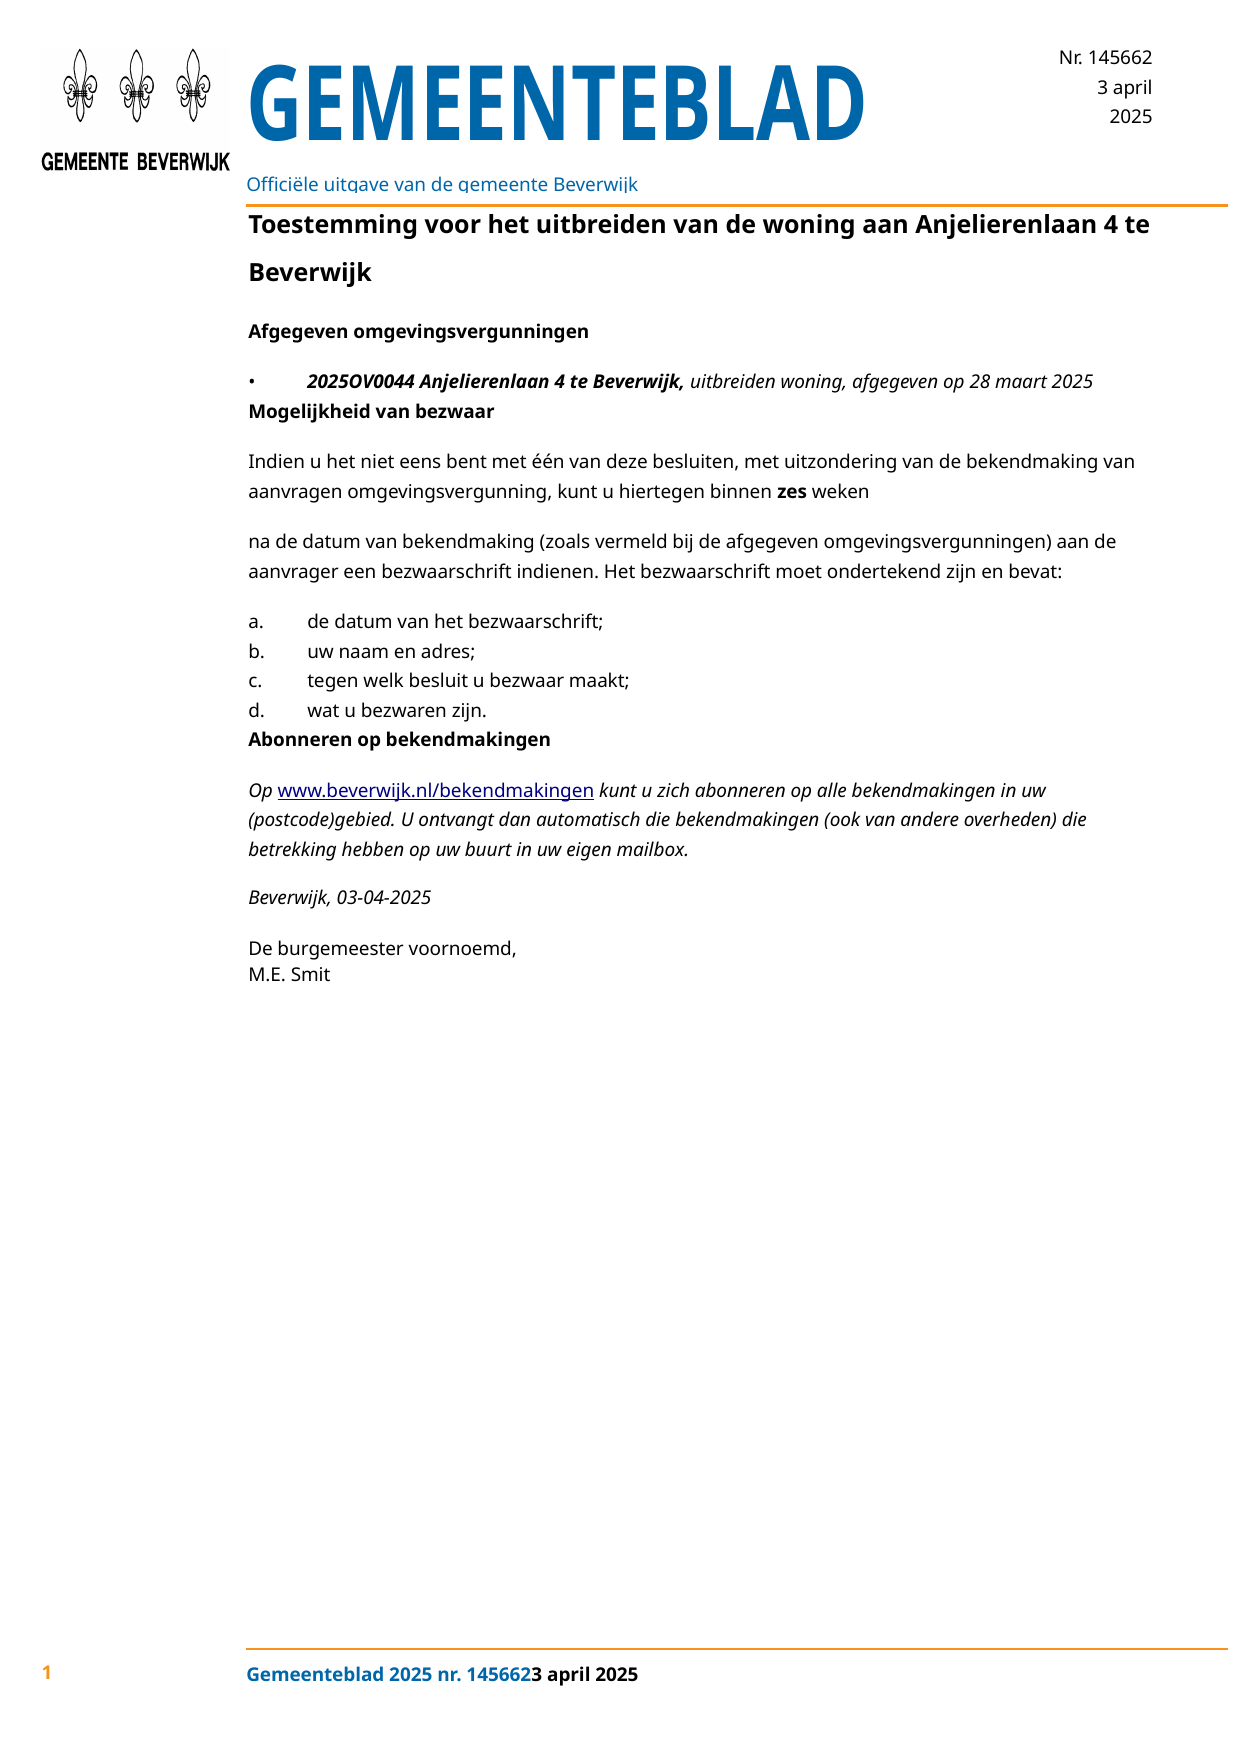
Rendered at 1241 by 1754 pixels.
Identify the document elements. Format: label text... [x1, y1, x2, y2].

text Mogelijkheid van bezwaar [248, 398, 1152, 424]
list tegen welk besluit u bezwaar maakt; [248, 667, 1152, 693]
text Afgegeven omgevingsvergunningen [248, 318, 1152, 344]
picture [41, 47, 231, 172]
text Abonneren op bekendmakingen [248, 727, 1152, 752]
text Beverwijk, 03-04-2025 [248, 884, 1152, 910]
list wat u bezwaren zijn. [248, 697, 1152, 723]
list de datum van het bezwaarschrift; [248, 608, 1152, 634]
text De burgemeester voornoemd, [248, 936, 1152, 961]
text M.E. Smit [248, 961, 1152, 987]
list 2025OV0044 Anjelierenlaan 4 te Beverwijk, uitbreiden woning, afgegeven op 28 maart 2025 [248, 368, 1152, 394]
text Indien u het niet eens bent met één van deze besluiten, met uitzondering van de bekendmaking van aanvragen omgevingsvergunning, kunt u hiertegen binnen zes weken [248, 448, 1152, 504]
text Op www.beverwijk.nl/bekendmakingen kunt u zich abonneren op alle bekendmakingen in uw (postcode)gebied. U ontvangt dan automatisch die bekendmakingen (ook van andere overheden) die betrekking hebben op uw buurt in uw eigen mailbox. [248, 777, 1152, 862]
text na de datum van bekendmaking (zoals vermeld bij de afgegeven omgevingsvergunningen) aan de aanvrager een bezwaarschrift indienen. Het bezwaarschrift moet ondertekend zijn en bevat: [248, 528, 1152, 584]
text Toestemming voor het uitbreiden van de woning aan Anjelierenlaan 4 te Beverwijk [248, 207, 1152, 288]
list uw naam en adres; [248, 638, 1152, 664]
